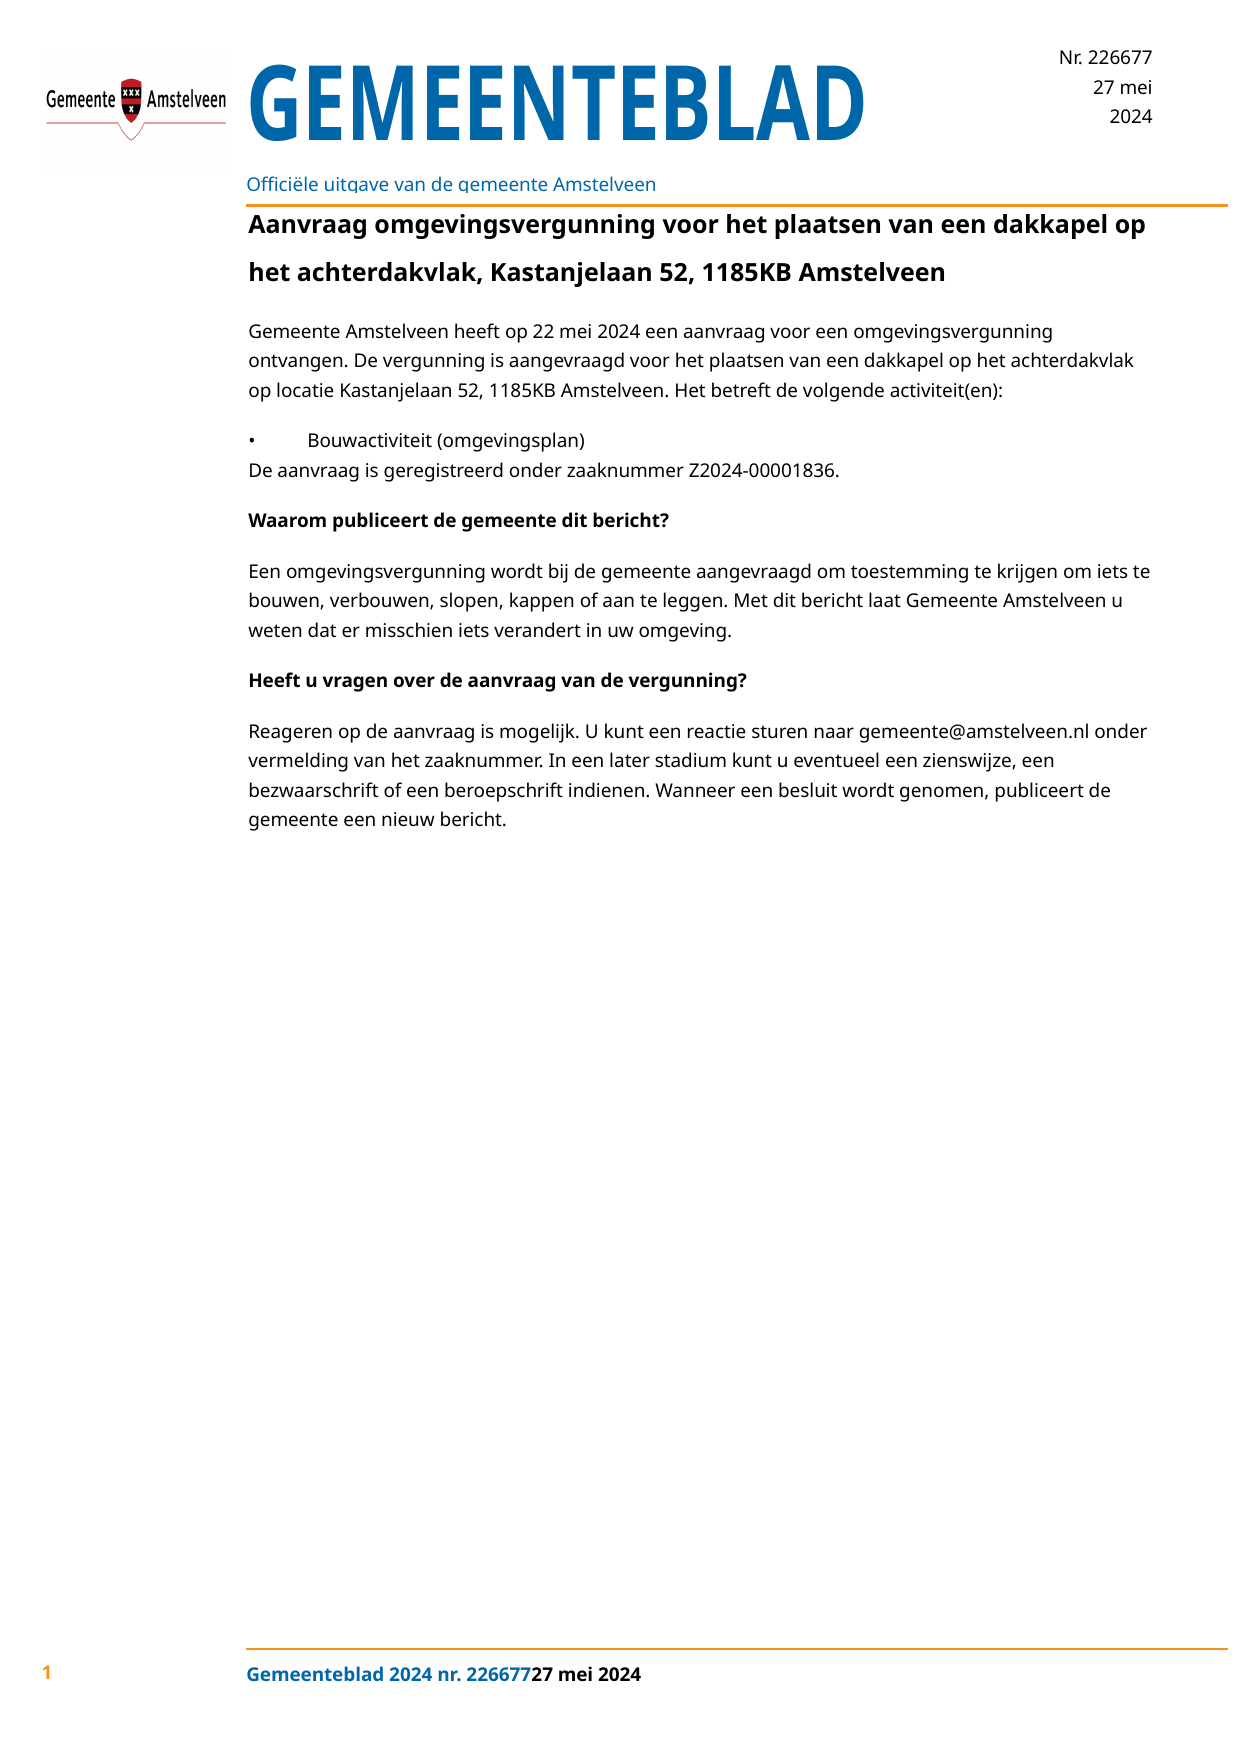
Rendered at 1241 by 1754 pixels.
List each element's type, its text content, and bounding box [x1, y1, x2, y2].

text Aanvraag omgevingsvergunning voor het plaatsen van een dakkapel op het achterdakvlak, Kastanjelaan 52, 1185KB Amstelveen [248, 207, 1152, 288]
text Reageren op de aanvraag is mogelijk. U kunt een reactie sturen naar gemeente@amstelveen.nl onder vermelding van het zaaknummer. In een later stadium kunt u eventueel een zienswijze, een bezwaarschrift of een beroepschrift indienen. Wanneer een besluit wordt genomen, publiceert de gemeente een nieuw bericht. [248, 718, 1152, 832]
text Gemeente Amstelveen heeft op 22 mei 2024 een aanvraag voor een omgevingsvergunning ontvangen. De vergunning is aangevraagd voor het plaatsen van een dakkapel op het achterdakvlak op locatie Kastanjelaan 52, 1185KB Amstelveen. Het betreft de volgende activiteit(en): [248, 318, 1152, 403]
picture [41, 47, 231, 172]
text Een omgevingsvergunning wordt bij de gemeente aangevraagd om toestemming te krijgen om iets te bouwen, verbouwen, slopen, kappen of aan te leggen. Met dit bericht laat Gemeente Amstelveen u weten dat er misschien iets verandert in uw omgeving. [248, 558, 1152, 643]
text Waarom publiceert de gemeente dit bericht? [248, 507, 1152, 533]
text Heeft u vragen over de aanvraag van de vergunning? [248, 667, 1152, 693]
list Bouwactiviteit (omgevingsplan) [248, 427, 1152, 453]
text De aanvraag is geregistreerd onder zaaknummer Z2024-00001836. [248, 457, 1152, 483]
